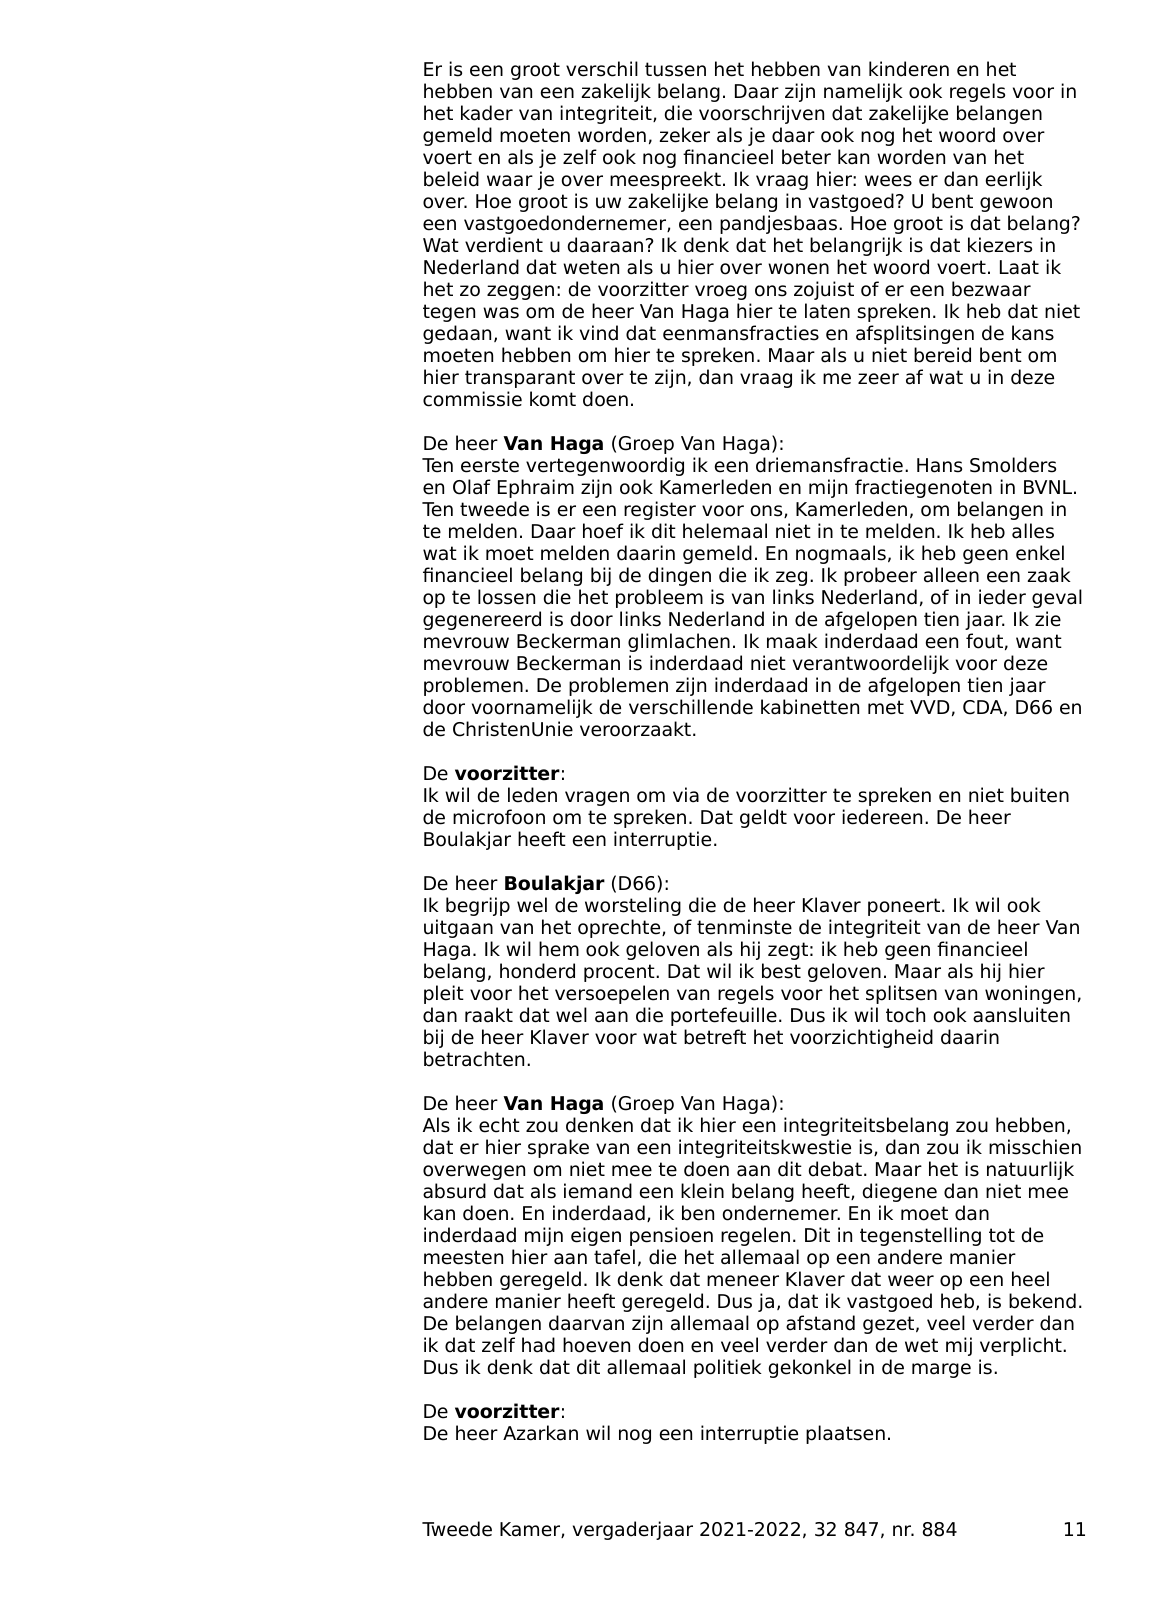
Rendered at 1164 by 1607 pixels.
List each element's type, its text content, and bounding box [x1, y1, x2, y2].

text De heer Azarkan wil nog een interruptie plaatsen. [422, 1423, 1087, 1445]
text De heer Boulakjar (D66): [422, 873, 1087, 895]
text De voorzitter: [422, 763, 1087, 785]
text Ten eerste vertegenwoordig ik een driemansfractie. Hans Smolders en Olaf Ephraim zijn ook Kamerleden en mijn fractiegenoten in BVNL. Ten tweede is er een register voor ons, Kamerleden, om belangen in te melden. Daar hoef ik dit helemaal niet in te melden. Ik heb alles wat ik moet melden daarin gemeld. En nogmaals, ik heb geen enkel financieel belang bij de dingen die ik zeg. Ik probeer alleen een zaak op te lossen die het probleem is van links Nederland, of in ieder geval gegenereerd is door links Nederland in de afgelopen tien jaar. Ik zie mevrouw Beckerman glimlachen. Ik maak inderdaad een fout, want mevrouw Beckerman is inderdaad niet verantwoordelijk voor deze problemen. De problemen zijn inderdaad in de afgelopen tien jaar door voornamelijk de verschillende kabinetten met VVD, CDA, D66 en de ChristenUnie veroorzaakt. [422, 455, 1087, 741]
text Als ik echt zou denken dat ik hier een integriteitsbelang zou hebben, dat er hier sprake van een integriteitskwestie is, dan zou ik misschien overwegen om niet mee te doen aan dit debat. Maar het is natuurlijk absurd dat als iemand een klein belang heeft, diegene dan niet mee kan doen. En inderdaad, ik ben ondernemer. En ik moet dan inderdaad mijn eigen pensioen regelen. Dit in tegenstelling tot de meesten hier aan tafel, die het allemaal op een andere manier hebben geregeld. Ik denk dat meneer Klaver dat weer op een heel andere manier heeft geregeld. Dus ja, dat ik vastgoed heb, is bekend. De belangen daarvan zijn allemaal op afstand gezet, veel verder dan ik dat zelf had hoeven doen en veel verder dan de wet mij verplicht. Dus ik denk dat dit allemaal politiek gekonkel in de marge is. [422, 1115, 1087, 1379]
text Er is een groot verschil tussen het hebben van kinderen en het hebben van een zakelijk belang. Daar zijn namelijk ook regels voor in het kader van integriteit, die voorschrijven dat zakelijke belangen gemeld moeten worden, zeker als je daar ook nog het woord over voert en als je zelf ook nog financieel beter kan worden van het beleid waar je over meespreekt. Ik vraag hier: wees er dan eerlijk over. Hoe groot is uw zakelijke belang in vastgoed? U bent gewoon een vastgoedondernemer, een pandjesbaas. Hoe groot is dat belang? Wat verdient u daaraan? Ik denk dat het belangrijk is dat kiezers in Nederland dat weten als u hier over wonen het woord voert. Laat ik het zo zeggen: de voorzitter vroeg ons zojuist of er een bezwaar tegen was om de heer Van Haga hier te laten spreken. Ik heb dat niet gedaan, want ik vind dat eenmansfracties en afsplitsingen de kans moeten hebben om hier te spreken. Maar als u niet bereid bent om hier transparant over te zijn, dan vraag ik me zeer af wat u in deze commissie komt doen. [422, 59, 1087, 411]
text De voorzitter: [422, 1401, 1087, 1423]
text Ik begrijp wel de worsteling die de heer Klaver poneert. Ik wil ook uitgaan van het oprechte, of tenminste de integriteit van de heer Van Haga. Ik wil hem ook geloven als hij zegt: ik heb geen financieel belang, honderd procent. Dat wil ik best geloven. Maar als hij hier pleit voor het versoepelen van regels voor het splitsen van woningen, dan raakt dat wel aan die portefeuille. Dus ik wil toch ook aansluiten bij de heer Klaver voor wat betreft het voorzichtigheid daarin betrachten. [422, 895, 1087, 1071]
text Ik wil de leden vragen om via de voorzitter te spreken en niet buiten de microfoon om te spreken. Dat geldt voor iedereen. De heer Boulakjar heeft een interruptie. [422, 785, 1087, 851]
text De heer Van Haga (Groep Van Haga): [422, 1093, 1087, 1115]
text De heer Van Haga (Groep Van Haga): [422, 433, 1087, 455]
